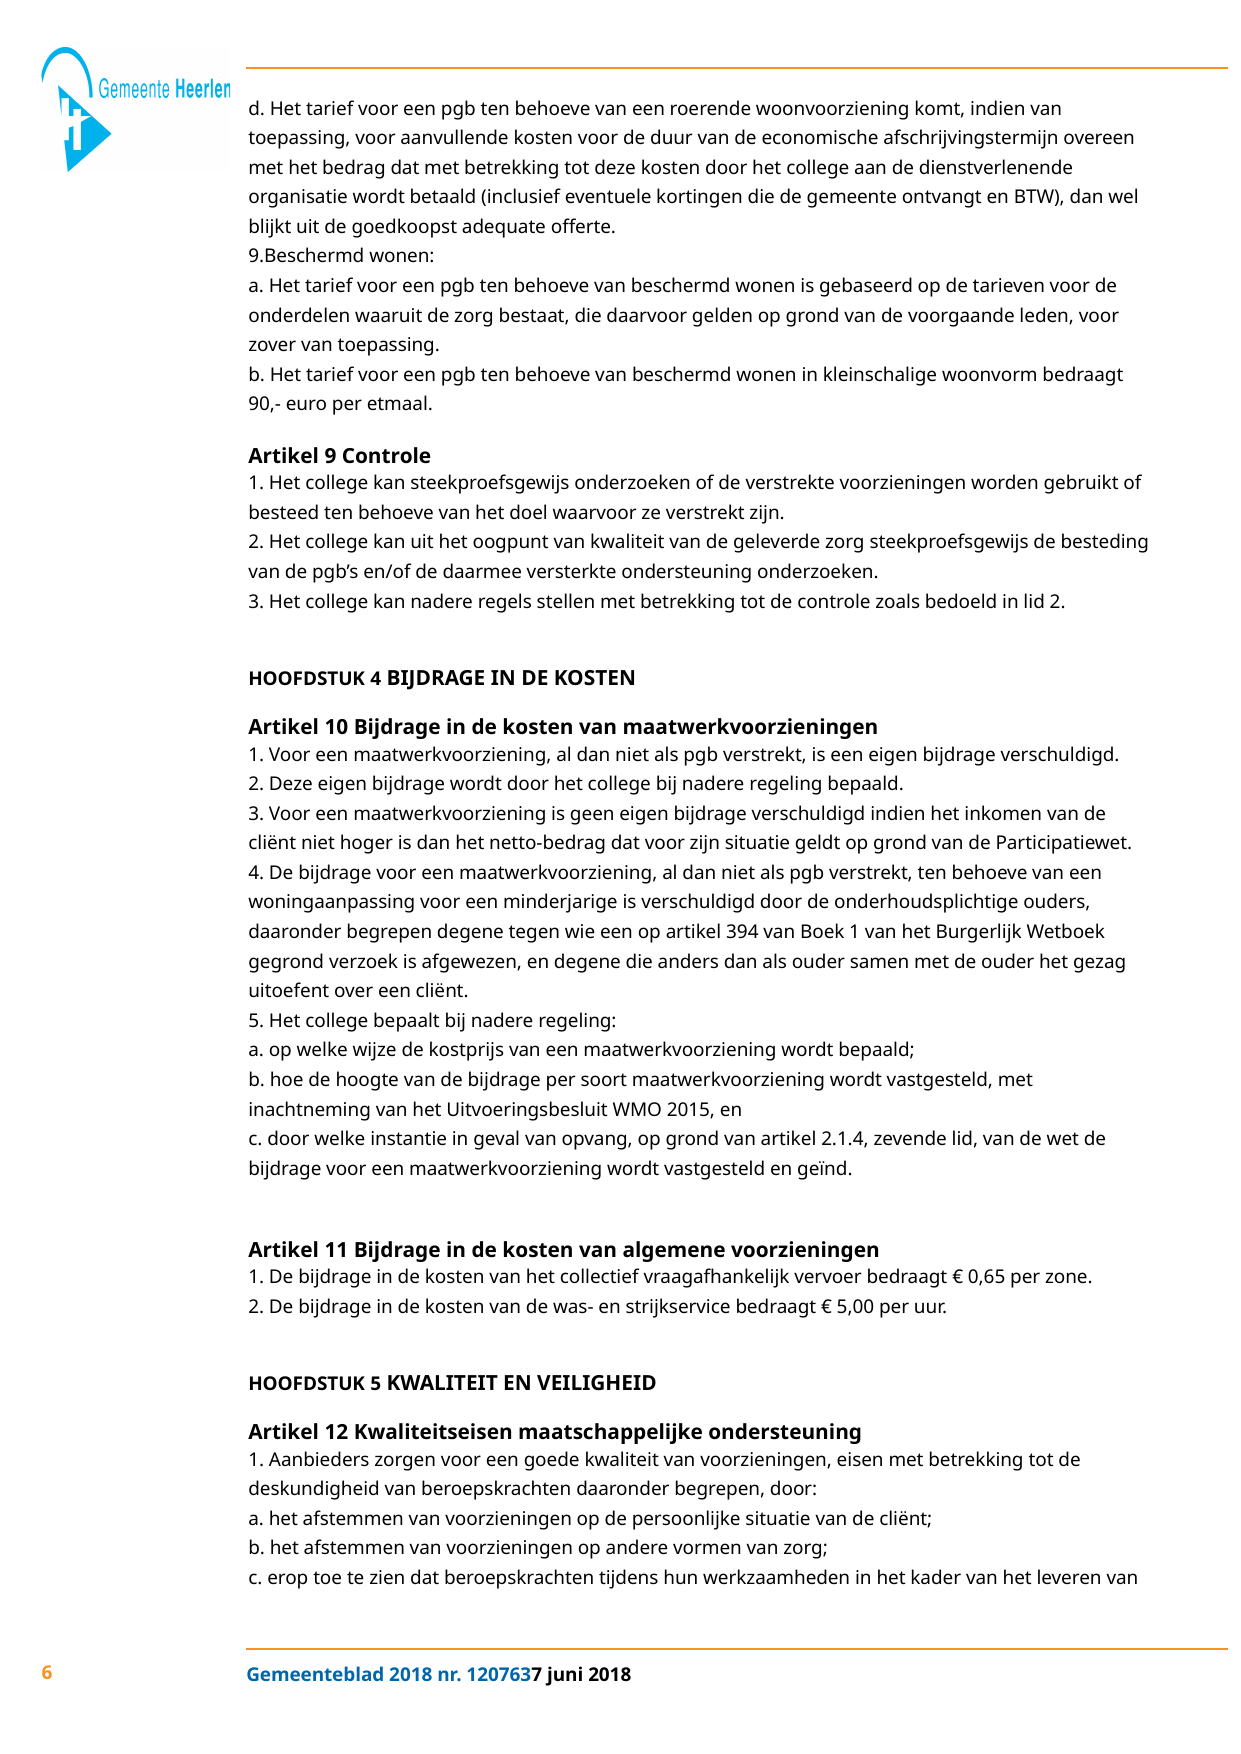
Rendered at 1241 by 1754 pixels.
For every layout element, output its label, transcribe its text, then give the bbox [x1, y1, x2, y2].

text HOOFDSTUK 5 KWALITEIT EN VEILIGHEID [248, 1368, 1152, 1397]
text 1. De bijdrage in de kosten van het collectief vraagafhankelijk vervoer bedraagt € 0,65 per zone. [248, 1263, 1152, 1289]
text Artikel 12 Kwaliteitseisen maatschappelijke ondersteuning [248, 1417, 1152, 1446]
text 3. Het college kan nadere regels stellen met betrekking tot de controle zoals bedoeld in lid 2. [248, 588, 1152, 613]
text b. hoe de hoogte van de bijdrage per soort maatwerkvoorziening wordt vastgesteld, met inachtneming van het Uitvoeringsbesluit WMO 2015, en [248, 1066, 1152, 1121]
text d. Het tarief voor een pgb ten behoeve van een roerende woonvoorziening komt, indien van toepassing, voor aanvullende kosten voor de duur van de economische afschrijvingstermijn overeen met het bedrag dat met betrekking tot deze kosten door het college aan de dienstverlenende organisatie wordt betaald (inclusief eventuele kortingen die de gemeente ontvangt en BTW), dan wel blijkt uit de goedkoopst adequate offerte. [248, 95, 1152, 239]
text c. erop toe te zien dat beroepskrachten tijdens hun werkzaamheden in het kader van het leveren van [248, 1564, 1152, 1590]
text HOOFDSTUK 4 BIJDRAGE IN DE KOSTEN [248, 663, 1152, 691]
text a. Het tarief voor een pgb ten behoeve van beschermd wonen is gebaseerd op de tarieven voor de onderdelen waaruit de zorg bestaat, die daarvoor gelden op grond van de voorgaande leden, voor zover van toepassing. [248, 272, 1152, 357]
text Artikel 9 Controle [248, 441, 1152, 469]
text c. door welke instantie in geval van opvang, op grond van artikel 2.1.4, zevende lid, van de wet de bijdrage voor een maatwerkvoorziening wordt vastgesteld en geïnd. [248, 1125, 1152, 1181]
picture [41, 47, 58, 70]
text 1. Het college kan steekproefsgewijs onderzoeken of de verstrekte voorzieningen worden gebruikt of besteed ten behoeve van het doel waarvoor ze verstrekt zijn. [248, 469, 1152, 525]
text 2. Het college kan uit het oogpunt van kwaliteit van de geleverde zorg steekproefsgewijs de besteding van de pgb’s en/of de daarmee versterkte ondersteuning onderzoeken. [248, 529, 1152, 584]
text 4. De bijdrage voor een maatwerkvoorziening, al dan niet als pgb verstrekt, ten behoeve van een woningaanpassing voor een minderjarige is verschuldigd door de onderhoudsplichtige ouders, daaronder begrepen degene tegen wie een op artikel 394 van Boek 1 van het Burgerlijk Wetboek gegrond verzoek is afgewezen, en degene die anders dan als ouder samen met de ouder het gezag uitoefent over een cliënt. [248, 859, 1152, 1003]
text 3. Voor een maatwerkvoorziening is geen eigen bijdrage verschuldigd indien het inkomen van de cliënt niet hoger is dan het netto-bedrag dat voor zijn situatie geldt op grond van de Participatiewet. [248, 800, 1152, 855]
text 5. Het college bepaalt bij nadere regeling: [248, 1007, 1152, 1033]
text 1. Voor een maatwerkvoorziening, al dan niet als pgb verstrekt, is een eigen bijdrage verschuldigd. [248, 741, 1152, 766]
text Artikel 10 Bijdrage in de kosten van maatwerkvoorzieningen [248, 712, 1152, 741]
text 9.Beschermd wonen: [248, 243, 1152, 268]
text a. het afstemmen van voorzieningen op de persoonlijke situatie van de cliënt; [248, 1505, 1152, 1531]
text Artikel 11 Bijdrage in de kosten van algemene voorzieningen [248, 1235, 1152, 1263]
text b. Het tarief voor een pgb ten behoeve van beschermd wonen in kleinschalige woonvorm bedraagt 90,- euro per etmaal. [248, 361, 1152, 416]
text b. het afstemmen van voorzieningen op andere vormen van zorg; [248, 1534, 1152, 1560]
picture [41, 47, 231, 172]
text 1. Aanbieders zorgen voor een goede kwaliteit van voorzieningen, eisen met betrekking tot de deskundigheid van beroepskrachten daaronder begrepen, door: [248, 1446, 1152, 1501]
text a. op welke wijze de kostprijs van een maatwerkvoorziening wordt bepaald; [248, 1037, 1152, 1062]
text 2. De bijdrage in de kosten van de was- en strijkservice bedraagt € 5,00 per uur. [248, 1293, 1152, 1319]
text 2. Deze eigen bijdrage wordt door het college bij nadere regeling bepaald. [248, 770, 1152, 796]
